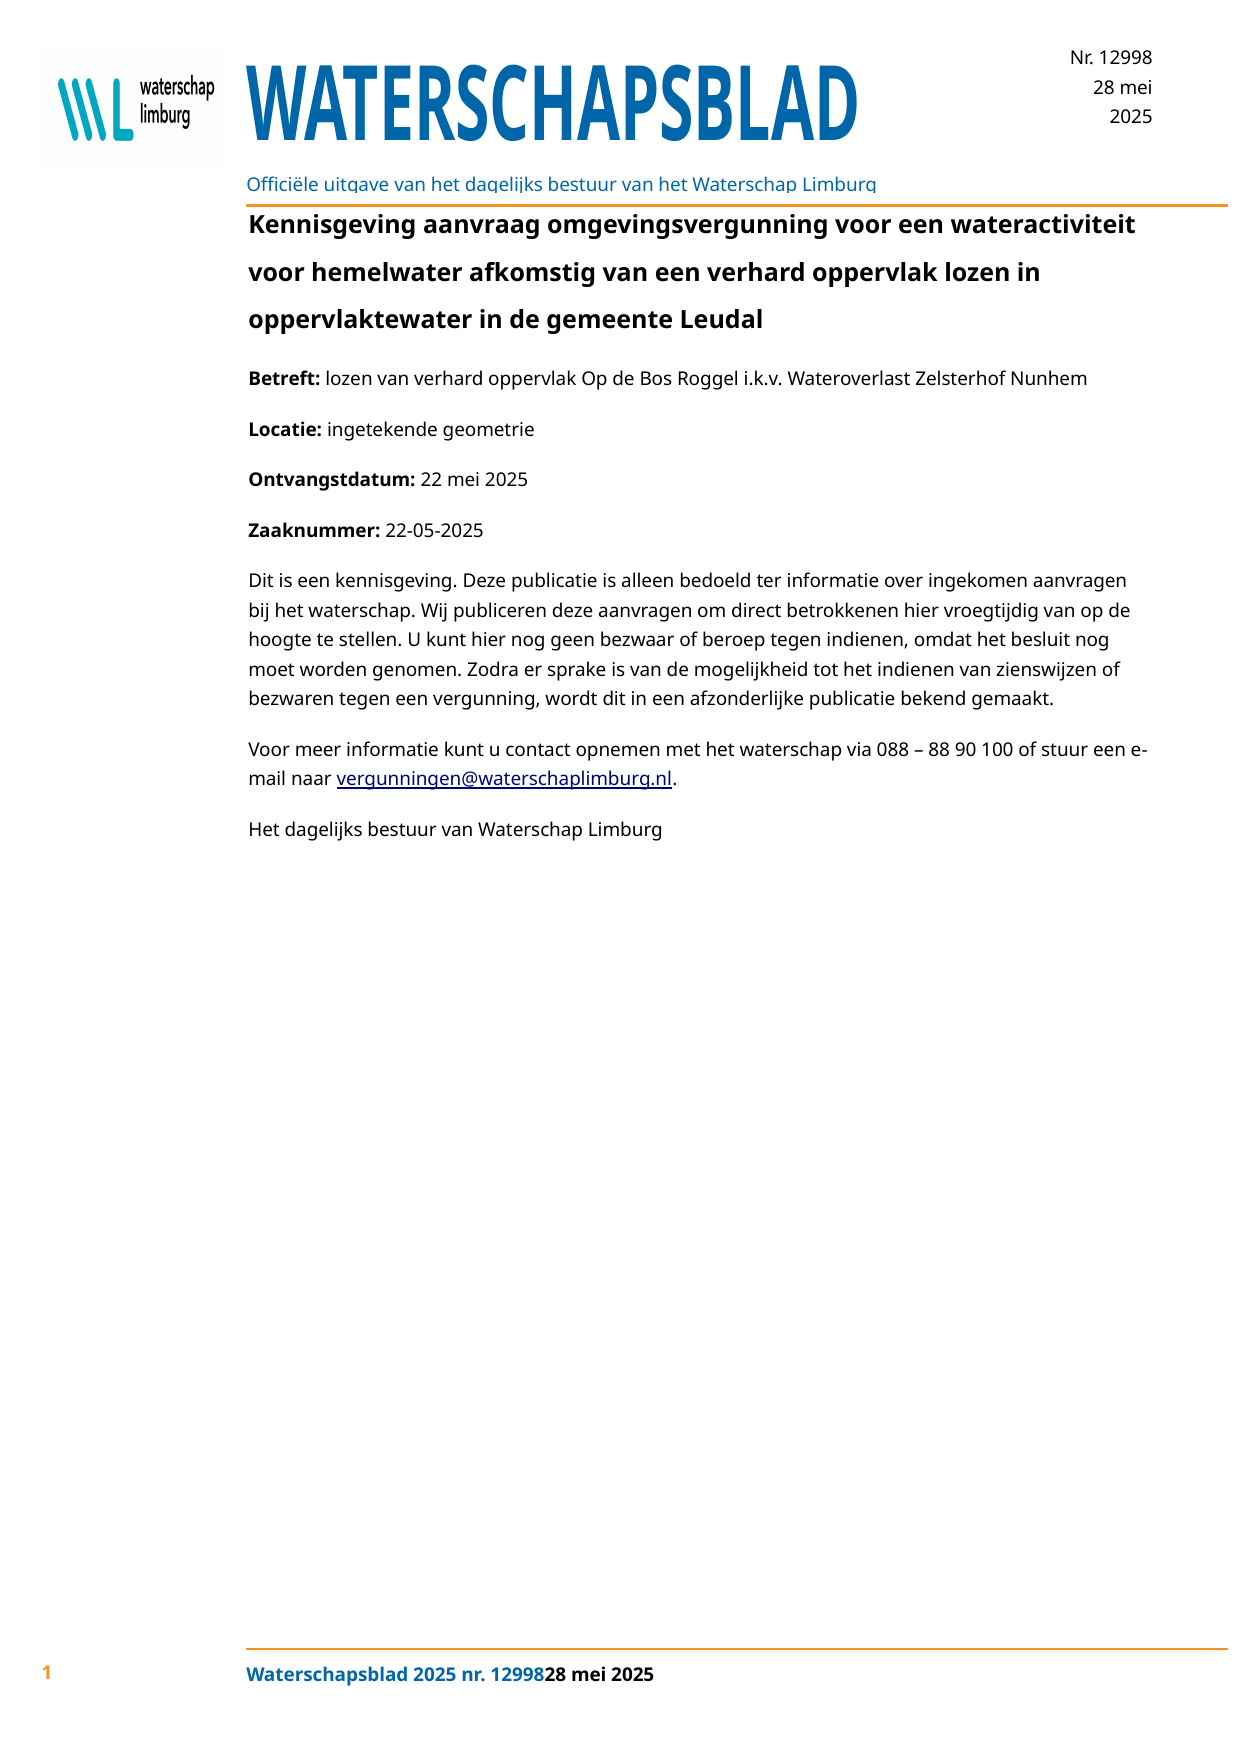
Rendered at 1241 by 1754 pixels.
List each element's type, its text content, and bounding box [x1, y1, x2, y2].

text Betreft: lozen van verhard oppervlak Op de Bos Roggel i.k.v. Wateroverlast Zelsterhof Nunhem [248, 366, 1152, 391]
text Dit is een kennisgeving. Deze publicatie is alleen bedoeld ter informatie over ingekomen aanvragen bij het waterschap. Wij publiceren deze aanvragen om direct betrokkenen hier vroegtijdig van op de hoogte te stellen. U kunt hier nog geen bezwaar of beroep tegen indienen, omdat het besluit nog moet worden genomen. Zodra er sprake is van de mogelijkheid tot het indienen van zienswijzen of bezwaren tegen een vergunning, wordt dit in een afzonderlijke publicatie bekend gemaakt. [248, 567, 1152, 711]
text Zaaknummer: 22-05-2025 [248, 517, 1152, 542]
text Voor meer informatie kunt u contact opnemen met het waterschap via 088 – 88 90 100 of stuur een e-mail naar vergunningen@waterschaplimburg.nl. [248, 736, 1152, 791]
text Kennisgeving aanvraag omgevingsvergunning voor een wateractiviteit voor hemelwater afkomstig van een verhard oppervlak lozen in oppervlaktewater in de gemeente Leudal [248, 207, 1152, 336]
text Ontvangstdatum: 22 mei 2025 [248, 466, 1152, 492]
text Locatie: ingetekende geometrie [248, 416, 1152, 442]
text Het dagelijks bestuur van Waterschap Limburg [248, 816, 1152, 842]
picture [41, 47, 231, 172]
